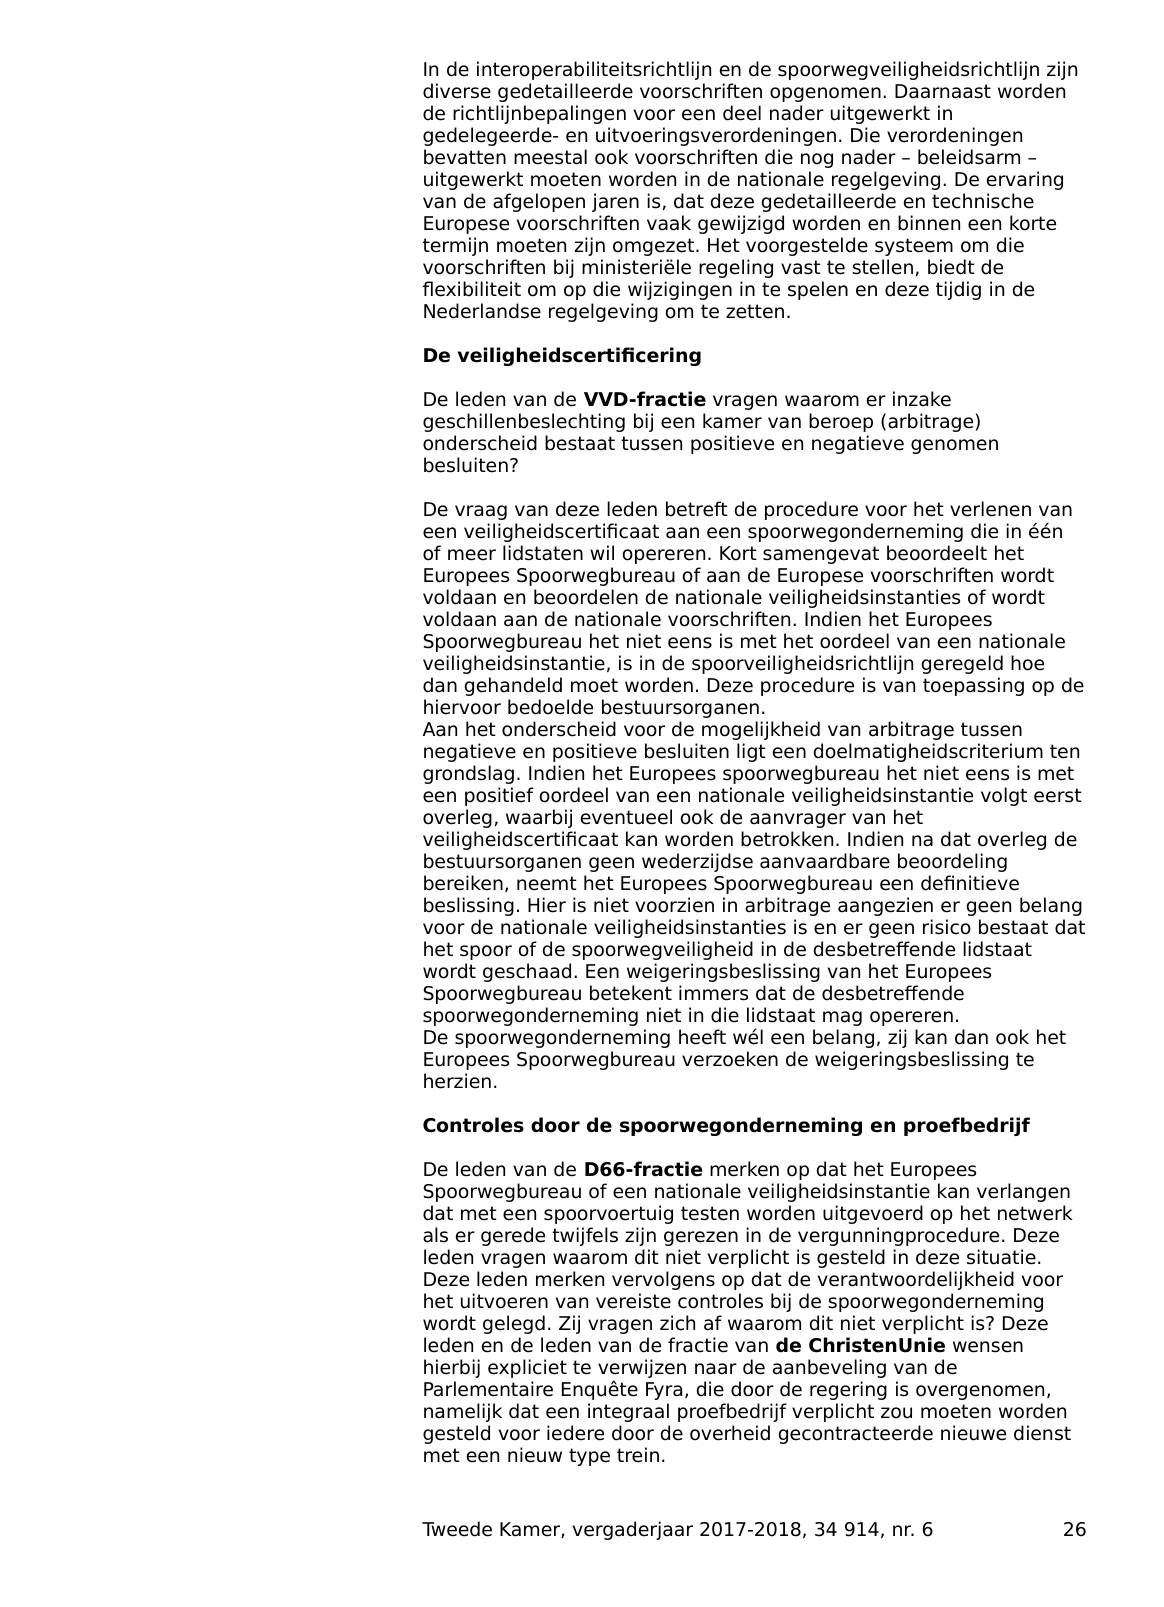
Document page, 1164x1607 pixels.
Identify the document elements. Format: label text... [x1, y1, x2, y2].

text De leden van de VVD-fractie vragen waarom er inzake geschillenbeslechting bij een kamer van beroep (arbitrage) onderscheid bestaat tussen positieve en negatieve genomen besluiten? [422, 389, 1087, 477]
text De leden van de D66-fractie merken op dat het Europees Spoorwegbureau of een nationale veiligheidsinstantie kan verlangen dat met een spoorvoertuig testen worden uitgevoerd op het netwerk als er gerede twijfels zijn gerezen in de vergunningprocedure. Deze leden vragen waarom dit niet verplicht is gesteld in deze situatie. Deze leden merken vervolgens op dat de verantwoordelijkheid voor het uitvoeren van vereiste controles bij de spoorwegonderneming wordt gelegd. Zij vragen zich af waarom dit niet verplicht is? Deze leden en de leden van de fractie van de ChristenUnie wensen hierbij expliciet te verwijzen naar de aanbeveling van de Parlementaire Enquête Fyra, die door de regering is overgenomen, namelijk dat een integraal proefbedrijf verplicht zou moeten worden gesteld voor iedere door de overheid gecontracteerde nieuwe dienst met een nieuw type trein. [422, 1159, 1087, 1467]
text De spoorwegonderneming heeft wél een belang, zij kan dan ook het Europees Spoorwegbureau verzoeken de weigeringsbeslissing te herzien. [422, 1027, 1087, 1093]
subtitle Controles door de spoorwegonderneming en proefbedrijf [422, 1115, 1087, 1137]
text Aan het onderscheid voor de mogelijkheid van arbitrage tussen negatieve en positieve besluiten ligt een doelmatigheidscriterium ten grondslag. Indien het Europees spoorwegbureau het niet eens is met een positief oordeel van een nationale veiligheidsinstantie volgt eerst overleg, waarbij eventueel ook de aanvrager van het veiligheidscertificaat kan worden betrokken. Indien na dat overleg de bestuursorganen geen wederzijdse aanvaardbare beoordeling bereiken, neemt het Europees Spoorwegbureau een definitieve beslissing. Hier is niet voorzien in arbitrage aangezien er geen belang voor de nationale veiligheidsinstanties is en er geen risico bestaat dat het spoor of de spoorwegveiligheid in de desbetreffende lidstaat wordt geschaad. Een weigeringsbeslissing van het Europees Spoorwegbureau betekent immers dat de desbetreffende spoorwegonderneming niet in die lidstaat mag opereren. [422, 719, 1087, 1027]
text In de interoperabiliteitsrichtlijn en de spoorwegveiligheidsrichtlijn zijn diverse gedetailleerde voorschriften opgenomen. Daarnaast worden de richtlijnbepalingen voor een deel nader uitgewerkt in gedelegeerde- en uitvoeringsverordeningen. Die verordeningen bevatten meestal ook voorschriften die nog nader – beleidsarm – uitgewerkt moeten worden in de nationale regelgeving. De ervaring van de afgelopen jaren is, dat deze gedetailleerde en technische Europese voorschriften vaak gewijzigd worden en binnen een korte termijn moeten zijn omgezet. Het voorgestelde systeem om die voorschriften bij ministeriële regeling vast te stellen, biedt de flexibiliteit om op die wijzigingen in te spelen en deze tijdig in de Nederlandse regelgeving om te zetten. [422, 59, 1087, 323]
subtitle De veiligheidscertificering [422, 345, 1087, 367]
text De vraag van deze leden betreft de procedure voor het verlenen van een veiligheidscertificaat aan een spoorwegonderneming die in één of meer lidstaten wil opereren. Kort samengevat beoordeelt het Europees Spoorwegbureau of aan de Europese voorschriften wordt voldaan en beoordelen de nationale veiligheidsinstanties of wordt voldaan aan de nationale voorschriften. Indien het Europees Spoorwegbureau het niet eens is met het oordeel van een nationale veiligheidsinstantie, is in de spoorveiligheidsrichtlijn geregeld hoe dan gehandeld moet worden. Deze procedure is van toepassing op de hiervoor bedoelde bestuursorganen. [422, 499, 1087, 719]
